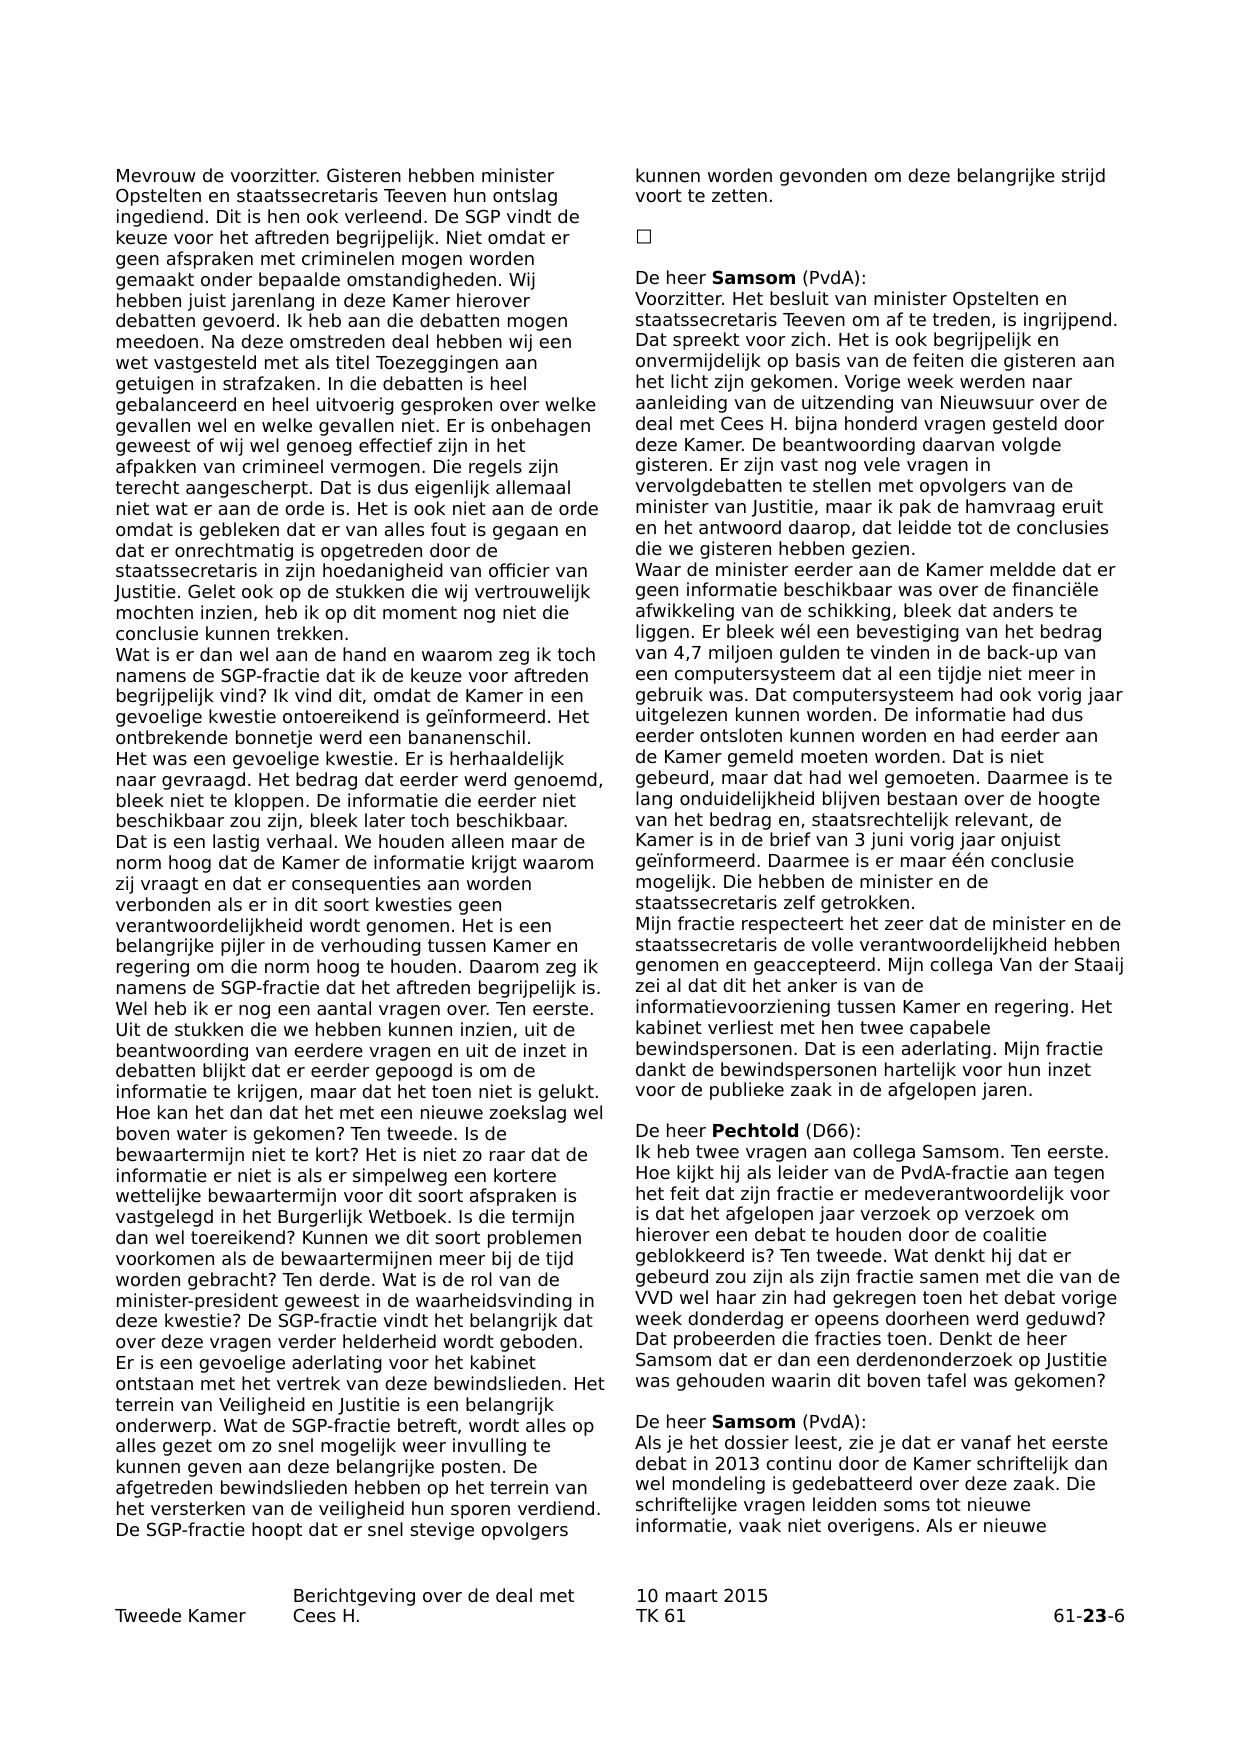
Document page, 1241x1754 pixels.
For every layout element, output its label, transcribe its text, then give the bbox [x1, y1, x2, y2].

text Waar de minister eerder aan de Kamer meldde dat er geen informatie beschikbaar was over de financiële afwikkeling van de schikking, bleek dat anders te liggen. Er bleek wél een bevestiging van het bedrag van 4,7 miljoen gulden te vinden in de back-up van een computersysteem dat al een tijdje niet meer in gebruik was. Dat computersysteem had ook vorig jaar uitgelezen kunnen worden. De informatie had dus eerder ontsloten kunnen worden en had eerder aan de Kamer gemeld moeten worden. Dat is niet gebeurd, maar dat had wel gemoeten. Daarmee is te lang onduidelijkheid blijven bestaan over de hoogte van het bedrag en, staatsrechtelijk relevant, de Kamer is in de brief van 3 juni vorig jaar onjuist geïnformeerd. Daarmee is er maar één conclusie mogelijk. Die hebben de minister en de staatssecretaris zelf getrokken. [635, 559, 1125, 913]
text Het was een gevoelige kwestie. Er is herhaaldelijk naar gevraagd. Het bedrag dat eerder werd genoemd, bleek niet te kloppen. De informatie die eerder niet beschikbaar zou zijn, bleek later toch beschikbaar. Dat is een lastig verhaal. We houden alleen maar de norm hoog dat de Kamer de informatie krijgt waarom zij vraagt en dat er consequenties aan worden verbonden als er in dit soort kwesties geen verantwoordelijkheid wordt genomen. Het is een belangrijke pijler in de verhouding tussen Kamer en regering om die norm hoog te houden. Daarom zeg ik namens de SGP-fractie dat het aftreden begrijpelijk is. [115, 749, 605, 999]
text kunnen worden gevonden om deze belangrijke strijd voort te zetten. [635, 165, 1125, 207]
text Voorzitter. Het besluit van minister Opstelten en staatssecretaris Teeven om af te treden, is ingrijpend. Dat spreekt voor zich. Het is ook begrijpelijk en onvermijdelijk op basis van de feiten die gisteren aan het licht zijn gekomen. Vorige week werden naar aanleiding van de uitzending van Nieuwsuur over de deal met Cees H. bijna honderd vragen gesteld door deze Kamer. De beantwoording daarvan volgde gisteren. Er zijn vast nog vele vragen in vervolgdebatten te stellen met opvolgers van de minister van Justitie, maar ik pak de hamvraag eruit en het antwoord daarop, dat leidde tot de conclusies die we gisteren hebben gezien. [635, 288, 1125, 559]
text Wel heb ik er nog een aantal vragen over. Ten eerste. Uit de stukken die we hebben kunnen inzien, uit de beantwoording van eerdere vragen en uit de inzet in debatten blijkt dat er eerder gepoogd is om de informatie te krijgen, maar dat het toen niet is gelukt. Hoe kan het dan dat het met een nieuwe zoekslag wel boven water is gekomen? Ten tweede. Is de bewaartermijn niet te kort? Het is niet zo raar dat de informatie er niet is als er simpelweg een kortere wettelijke bewaartermijn voor dit soort afspraken is vastgelegd in het Burgerlijk Wetboek. Is die termijn dan wel toereikend? Kunnen we dit soort problemen voorkomen als de bewaartermijnen meer bij de tijd worden gebracht? Ten derde. Wat is de rol van de minister-president geweest in de waarheidsvinding in deze kwestie? De SGP-fractie vindt het belangrijk dat over deze vragen verder helderheid wordt geboden. [115, 999, 605, 1353]
text Ik heb twee vragen aan collega Samsom. Ten eerste. Hoe kijkt hij als leider van de PvdA-fractie aan tegen het feit dat zijn fractie er medeverantwoordelijk voor is dat het afgelopen jaar verzoek op verzoek om hierover een debat te houden door de coalitie geblokkeerd is? Ten tweede. Wat denkt hij dat er gebeurd zou zijn als zijn fractie samen met die van de VVD wel haar zin had gekregen toen het debat vorige week donderdag er opeens doorheen werd geduwd? Dat probeerden die fracties toen. Denkt de heer Samsom dat er dan een derdenonderzoek op Justitie was gehouden waarin dit boven tafel was gekomen? [635, 1142, 1125, 1392]
text Mevrouw de voorzitter. Gisteren hebben minister Opstelten en staatssecretaris Teeven hun ontslag ingediend. Dit is hen ook verleend. De SGP vindt de keuze voor het aftreden begrijpelijk. Niet omdat er geen afspraken met criminelen mogen worden gemaakt onder bepaalde omstandigheden. Wij hebben juist jarenlang in deze Kamer hierover debatten gevoerd. Ik heb aan die debatten mogen meedoen. Na deze omstreden deal hebben wij een wet vastgesteld met als titel Toezeggingen aan getuigen in strafzaken. In die debatten is heel gebalanceerd en heel uitvoerig gesproken over welke gevallen wel en welke gevallen niet. Er is onbehagen geweest of wij wel genoeg effectief zijn in het afpakken van crimineel vermogen. Die regels zijn terecht aangescherpt. Dat is dus eigenlijk allemaal niet wat er aan de orde is. Het is ook niet aan de orde omdat is gebleken dat er van alles fout is gegaan en dat er onrechtmatig is opgetreden door de staatssecretaris in zijn hoedanigheid van officier van Justitie. Gelet ook op de stukken die wij vertrouwelijk mochten inzien, heb ik op dit moment nog niet die conclusie kunnen trekken. [115, 165, 605, 644]
text De heer Pechtold (D66): [635, 1121, 1125, 1142]
text De heer Samsom (PvdA): [635, 268, 1125, 288]
text Als je het dossier leest, zie je dat er vanaf het eerste debat in 2013 continu door de Kamer schriftelijk dan wel mondeling is gedebatteerd over deze zaak. Die schriftelijke vragen leidden soms tot nieuwe informatie, vaak niet overigens. Als er nieuwe [635, 1432, 1125, 1537]
text Er is een gevoelige aderlating voor het kabinet ontstaan met het vertrek van deze bewindslieden. Het terrein van Veiligheid en Justitie is een belangrijk onderwerp. Wat de SGP-fractie betreft, wordt alles op alles gezet om zo snel mogelijk weer invulling te kunnen geven aan deze belangrijke posten. De afgetreden bewindslieden hebben op het terrein van het versterken van de veiligheid hun sporen verdiend. De SGP-fractie hoopt dat er snel stevige opvolgers [115, 1353, 605, 1540]
text Wat is er dan wel aan de hand en waarom zeg ik toch namens de SGP-fractie dat ik de keuze voor aftreden begrijpelijk vind? Ik vind dit, omdat de Kamer in een gevoelige kwestie ontoereikend is geïnformeerd. Het ontbrekende bonnetje werd een bananenschil. [115, 644, 605, 749]
text Mijn fractie respecteert het zeer dat de minister en de staatssecretaris de volle verantwoordelijkheid hebben genomen en geaccepteerd. Mijn collega Van der Staaij zei al dat dit het anker is van de informatievoorziening tussen Kamer en regering. Het kabinet verliest met hen twee capabele bewindspersonen. Dat is een aderlating. Mijn fractie dankt de bewindspersonen hartelijk voor hun inzet voor de publieke zaak in de afgelopen jaren. [635, 913, 1125, 1101]
text ⬜ [635, 227, 1125, 248]
text De heer Samsom (PvdA): [635, 1412, 1125, 1432]
